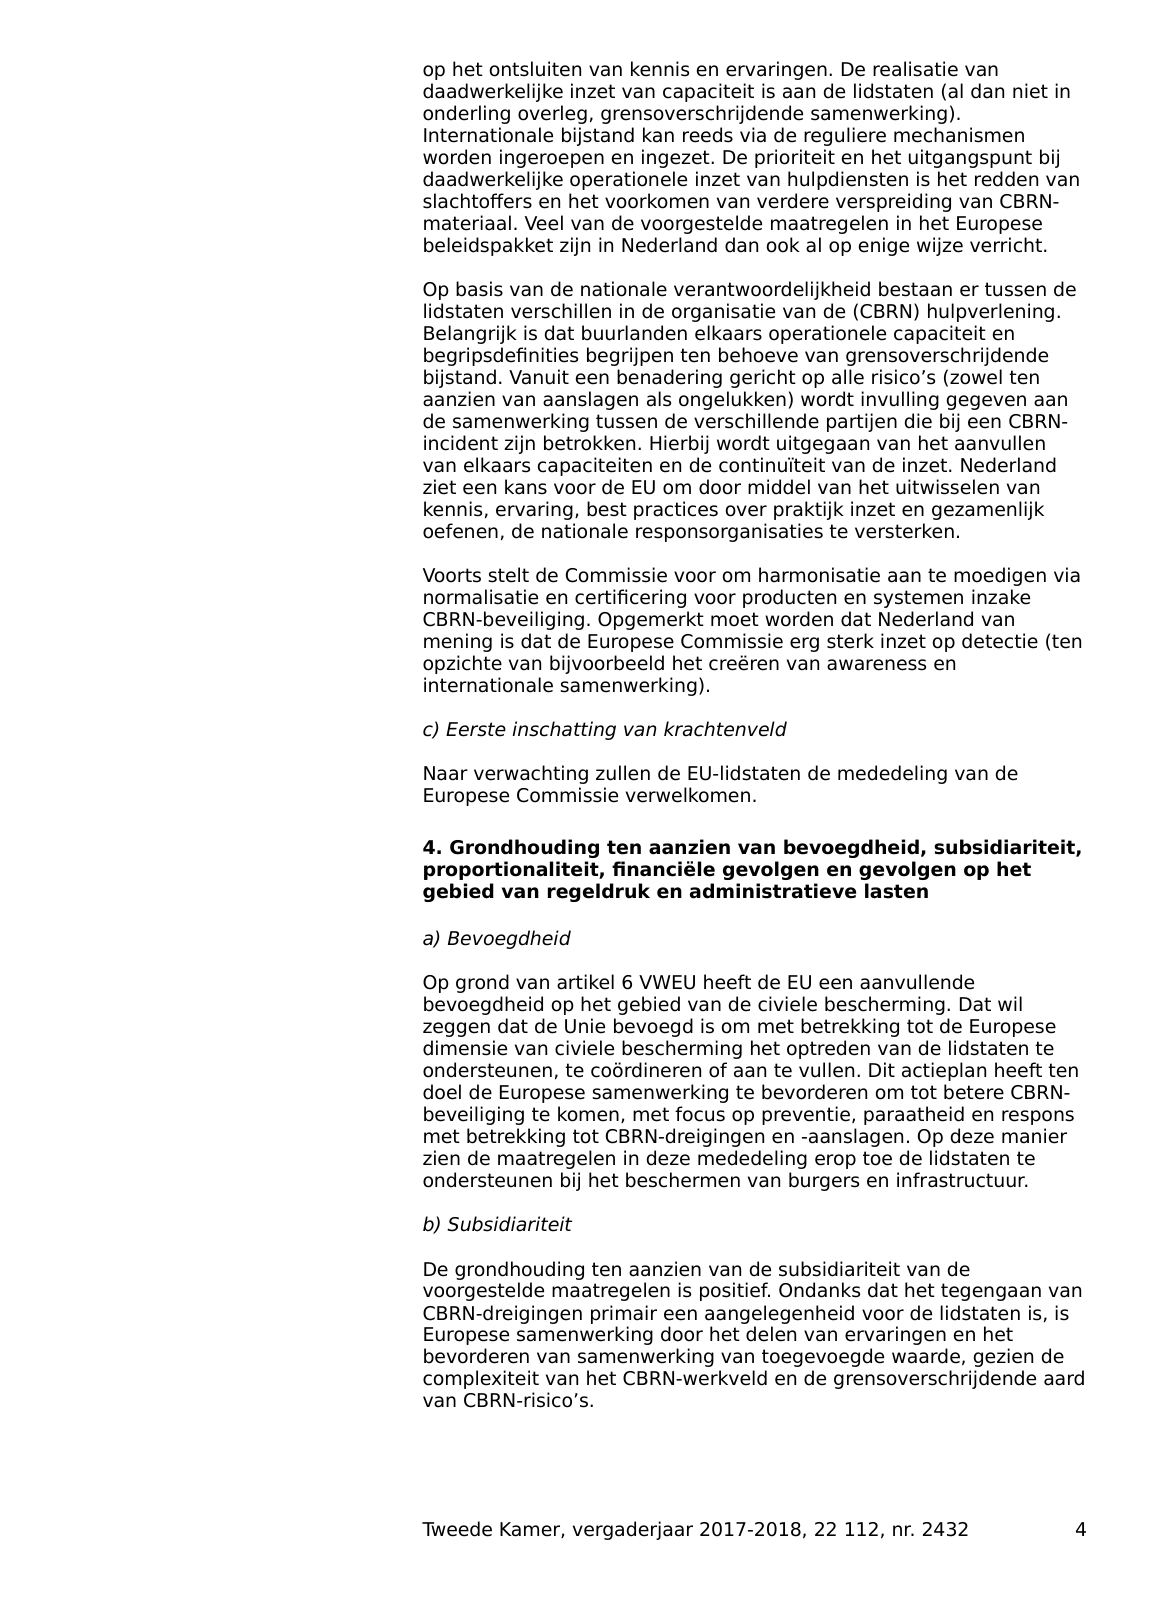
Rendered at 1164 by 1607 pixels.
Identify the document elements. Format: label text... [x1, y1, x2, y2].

subtitle b) Subsidiariteit [422, 1214, 1087, 1236]
text op het ontsluiten van kennis en ervaringen. De realisatie van daadwerkelijke inzet van capaciteit is aan de lidstaten (al dan niet in onderling overleg, grensoverschrijdende samenwerking). Internationale bijstand kan reeds via de reguliere mechanismen worden ingeroepen en ingezet. De prioriteit en het uitgangspunt bij daadwerkelijke operationele inzet van hulpdiensten is het redden van slachtoffers en het voorkomen van verdere verspreiding van CBRN-materiaal. Veel van de voorgestelde maatregelen in het Europese beleidspakket zijn in Nederland dan ook al op enige wijze verricht. [422, 59, 1087, 257]
text Naar verwachting zullen de EU-lidstaten de mededeling van de Europese Commissie verwelkomen. [422, 763, 1087, 807]
subtitle a) Bevoegdheid [422, 928, 1087, 950]
text De grondhouding ten aanzien van de subsidiariteit van de voorgestelde maatregelen is positief. Ondanks dat het tegengaan van CBRN-dreigingen primair een aangelegenheid voor de lidstaten is, is Europese samenwerking door het delen van ervaringen en het bevorderen van samenwerking van toegevoegde waarde, gezien de complexiteit van het CBRN-werkveld en de grensoverschrijdende aard van CBRN-risico’s. [422, 1258, 1087, 1412]
subtitle c) Eerste inschatting van krachtenveld [422, 719, 1087, 741]
text Op basis van de nationale verantwoordelijkheid bestaan er tussen de lidstaten verschillen in de organisatie van de (CBRN) hulpverlening. Belangrijk is dat buurlanden elkaars operationele capaciteit en begripsdefinities begrijpen ten behoeve van grensoverschrijdende bijstand. Vanuit een benadering gericht op alle risico’s (zowel ten aanzien van aanslagen als ongelukken) wordt invulling gegeven aan de samenwerking tussen de verschillende partijen die bij een CBRN-incident zijn betrokken. Hierbij wordt uitgegaan van het aanvullen van elkaars capaciteiten en de continuïteit van de inzet. Nederland ziet een kans voor de EU om door middel van het uitwisselen van kennis, ervaring, best practices over praktijk inzet en gezamenlijk oefenen, de nationale responsorganisaties te versterken. [422, 279, 1087, 543]
subtitle 4. Grondhouding ten aanzien van bevoegdheid, subsidiariteit, proportionaliteit, financiële gevolgen en gevolgen op het gebied van regeldruk en administratieve lasten [422, 837, 1087, 903]
text Voorts stelt de Commissie voor om harmonisatie aan te moedigen via normalisatie en certificering voor producten en systemen inzake CBRN-beveiliging. Opgemerkt moet worden dat Nederland van mening is dat de Europese Commissie erg sterk inzet op detectie (ten opzichte van bijvoorbeeld het creëren van awareness en internationale samenwerking). [422, 565, 1087, 697]
text Op grond van artikel 6 VWEU heeft de EU een aanvullende bevoegdheid op het gebied van de civiele bescherming. Dat wil zeggen dat de Unie bevoegd is om met betrekking tot de Europese dimensie van civiele bescherming het optreden van de lidstaten te ondersteunen, te coördineren of aan te vullen. Dit actieplan heeft ten doel de Europese samenwerking te bevorderen om tot betere CBRN-beveiliging te komen, met focus op preventie, paraatheid en respons met betrekking tot CBRN-dreigingen en -aanslagen. Op deze manier zien de maatregelen in deze mededeling erop toe de lidstaten te ondersteunen bij het beschermen van burgers en infrastructuur. [422, 972, 1087, 1192]
